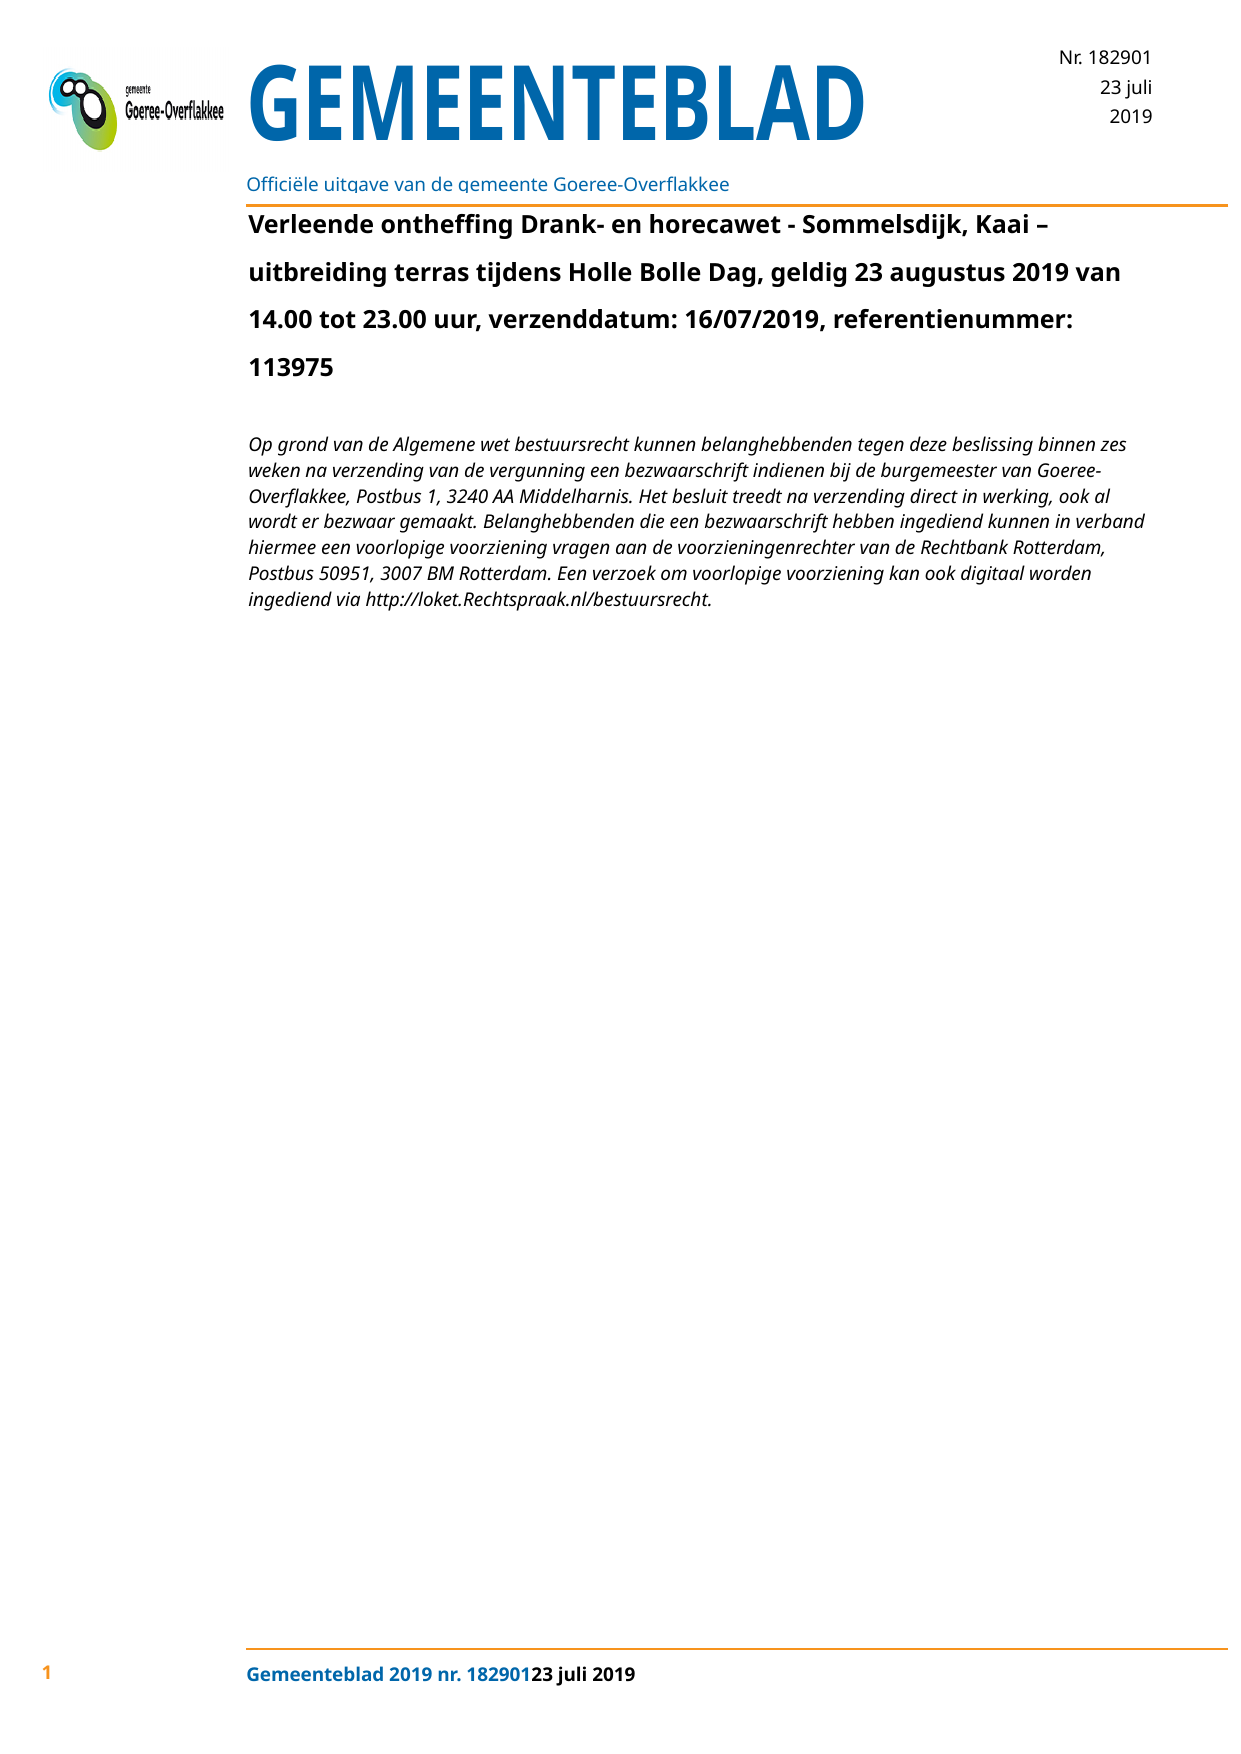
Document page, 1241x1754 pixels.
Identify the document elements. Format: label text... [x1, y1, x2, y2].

picture [41, 47, 231, 172]
text Verleende ontheffing Drank- en horecawet - Sommelsdijk, Kaai – uitbreiding terras tijdens Holle Bolle Dag, geldig 23 augustus 2019 van 14.00 tot 23.00 uur, verzenddatum: 16/07/2019, referentienummer: 113975 [248, 207, 1152, 384]
text Op grond van de Algemene wet bestuursrecht kunnen belanghebbenden tegen deze beslissing binnen zes weken na verzending van de vergunning een bezwaarschrift indienen bij de burgemeester van Goeree-Overflakkee, Postbus 1, 3240 AA Middelharnis. Het besluit treedt na verzending direct in werking, ook al wordt er bezwaar gemaakt. Belanghebbenden die een bezwaarschrift hebben ingediend kunnen in verband hiermee een voorlopige voorziening vragen aan de voorzieningenrechter van de Rechtbank Rotterdam, Postbus 50951, 3007 BM Rotterdam. Een verzoek om voorlopige voorziening kan ook digitaal worden ingediend via http://loket.Rechtspraak.nl/bestuursrecht. [248, 431, 1152, 611]
